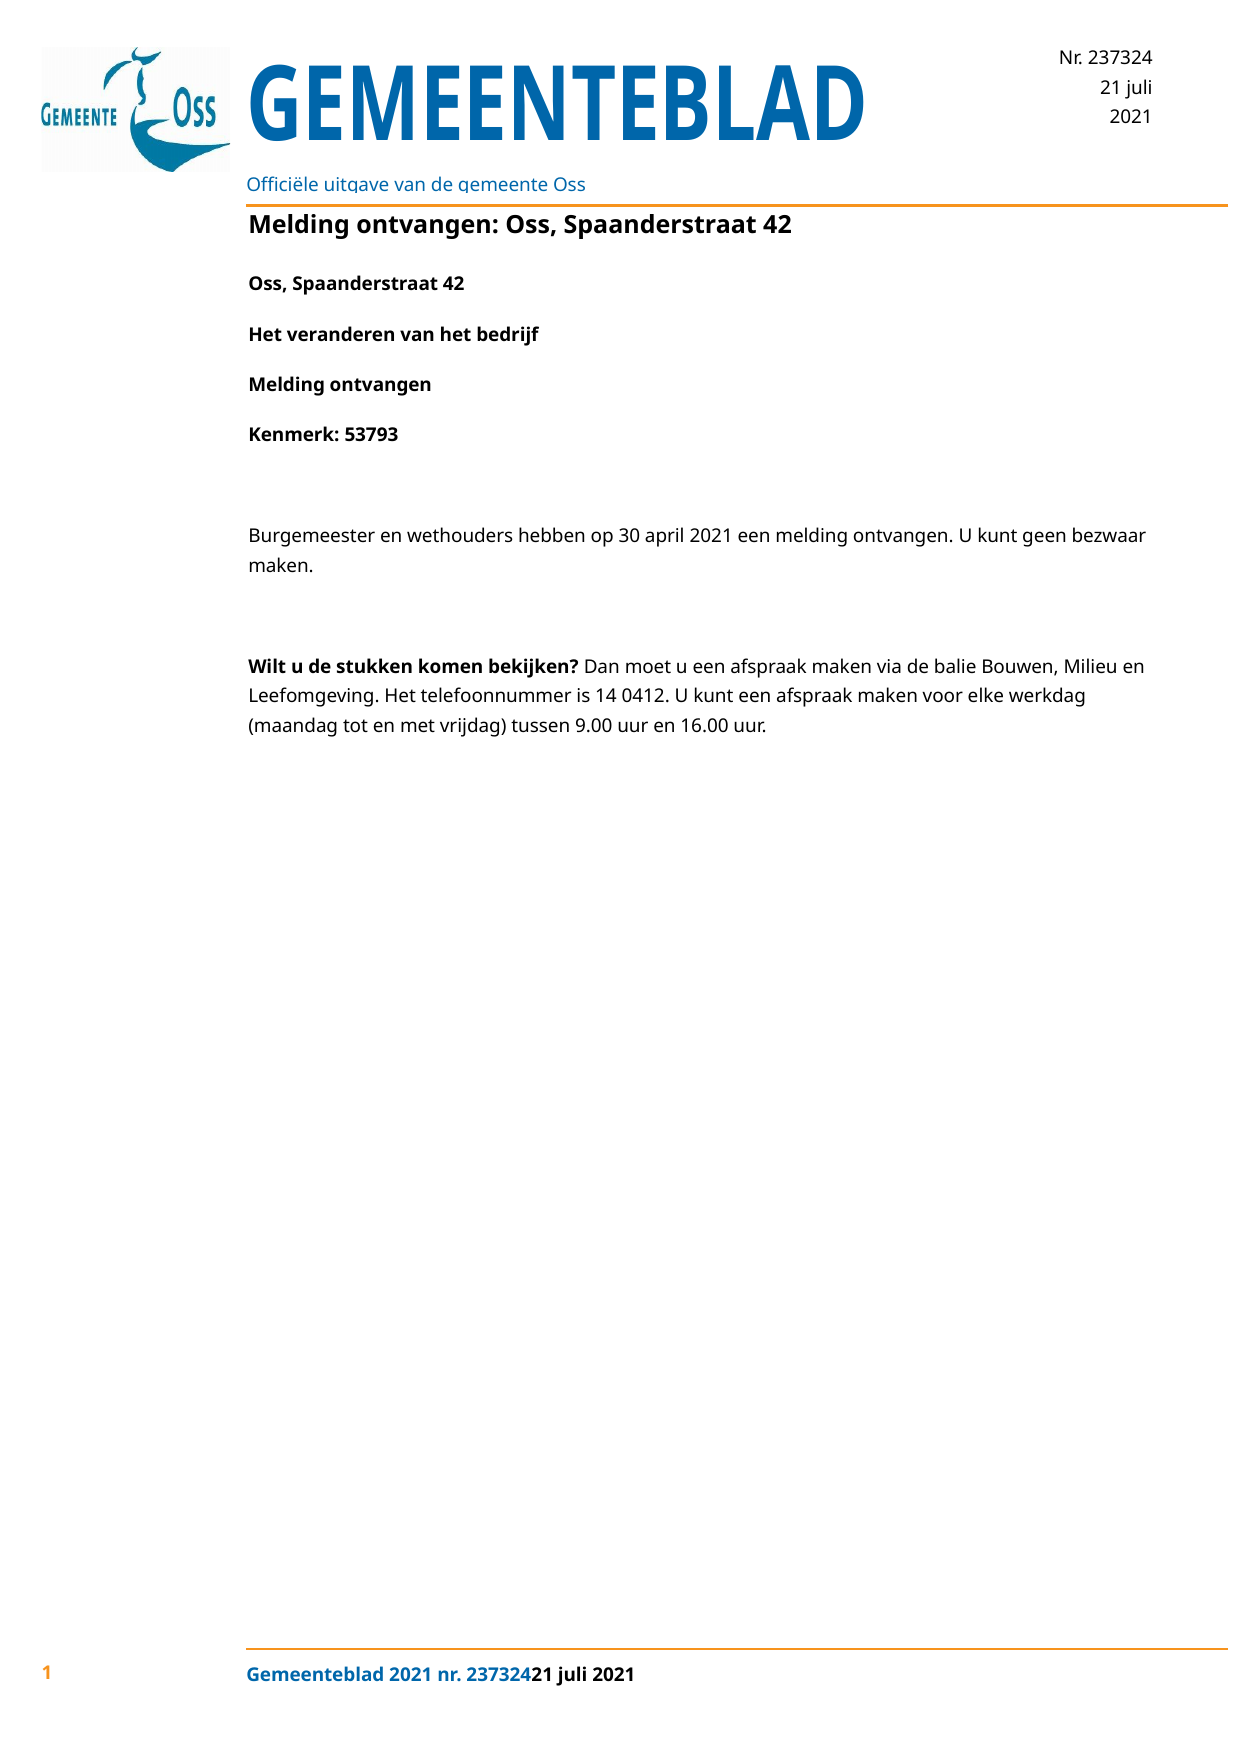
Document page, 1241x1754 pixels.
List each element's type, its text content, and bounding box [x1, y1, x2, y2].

text Het veranderen van het bedrijf [248, 321, 1152, 346]
text Melding ontvangen [248, 371, 1152, 397]
text Wilt u de stukken komen bekijken? Dan moet u een afspraak maken via de balie Bouwen, Milieu en Leefomgeving. Het telefoonnummer is 14 0412. U kunt een afspraak maken voor elke werkdag (maandag tot en met vrijdag) tussen 9.00 uur en 16.00 uur. [248, 653, 1152, 738]
text Kenmerk: 53793 [248, 422, 1152, 447]
picture [41, 47, 231, 172]
text Oss, Spaanderstraat 42 [248, 270, 1152, 296]
text Melding ontvangen: Oss, Spaanderstraat 42 [248, 207, 1152, 241]
text Burgemeester en wethouders hebben op 30 april 2021 een melding ontvangen. U kunt geen bezwaar maken. [248, 522, 1152, 578]
